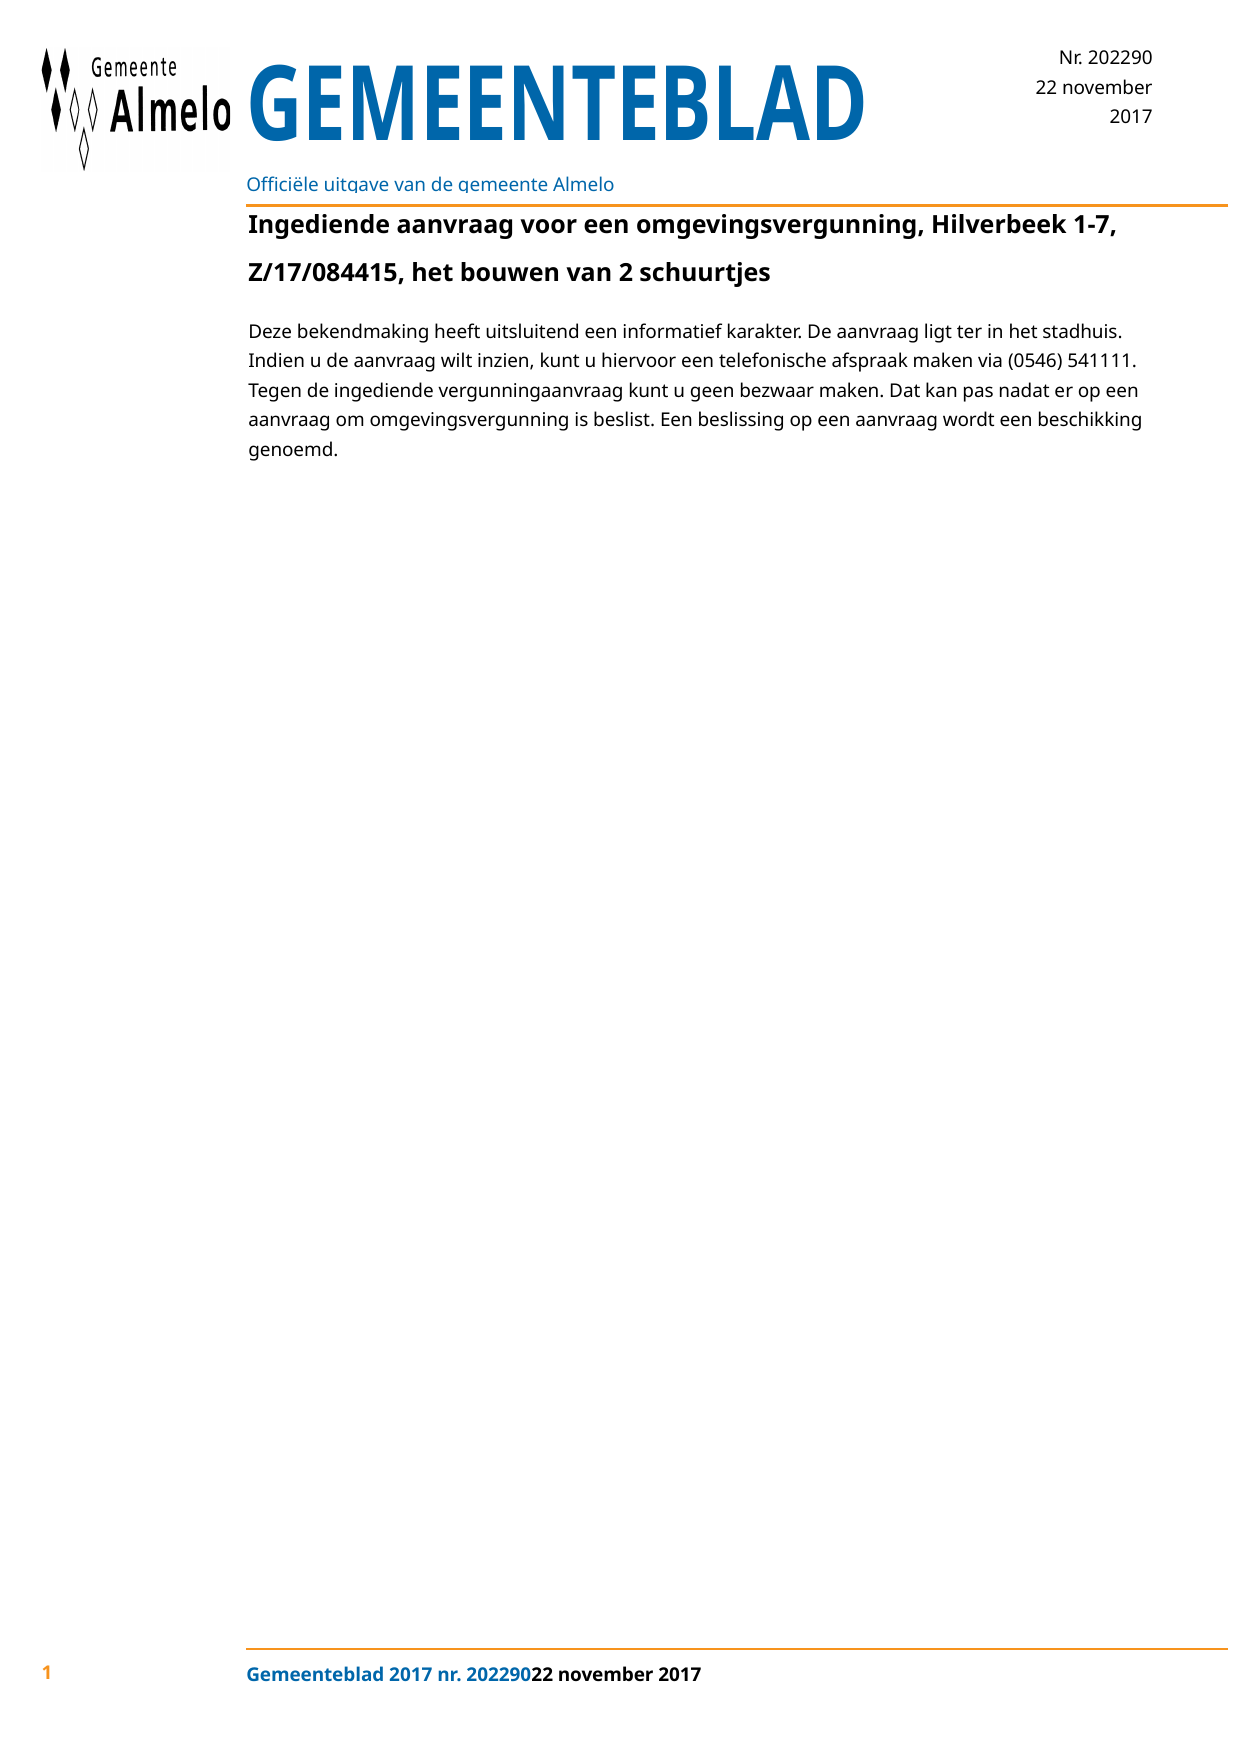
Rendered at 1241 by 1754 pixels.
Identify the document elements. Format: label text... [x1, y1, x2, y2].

text Deze bekendmaking heeft uitsluitend een informatief karakter. De aanvraag ligt ter in het stadhuis. Indien u de aanvraag wilt inzien, kunt u hiervoor een telefonische afspraak maken via (0546) 541111. Tegen de ingediende vergunningaanvraag kunt u geen bezwaar maken. Dat kan pas nadat er op een aanvraag om omgevingsvergunning is beslist. Een beslissing op een aanvraag wordt een beschikking genoemd. [248, 318, 1152, 462]
text Ingediende aanvraag voor een omgevingsvergunning, Hilverbeek 1-7, Z/17/084415, het bouwen van 2 schuurtjes [248, 207, 1152, 288]
picture [41, 47, 231, 172]
